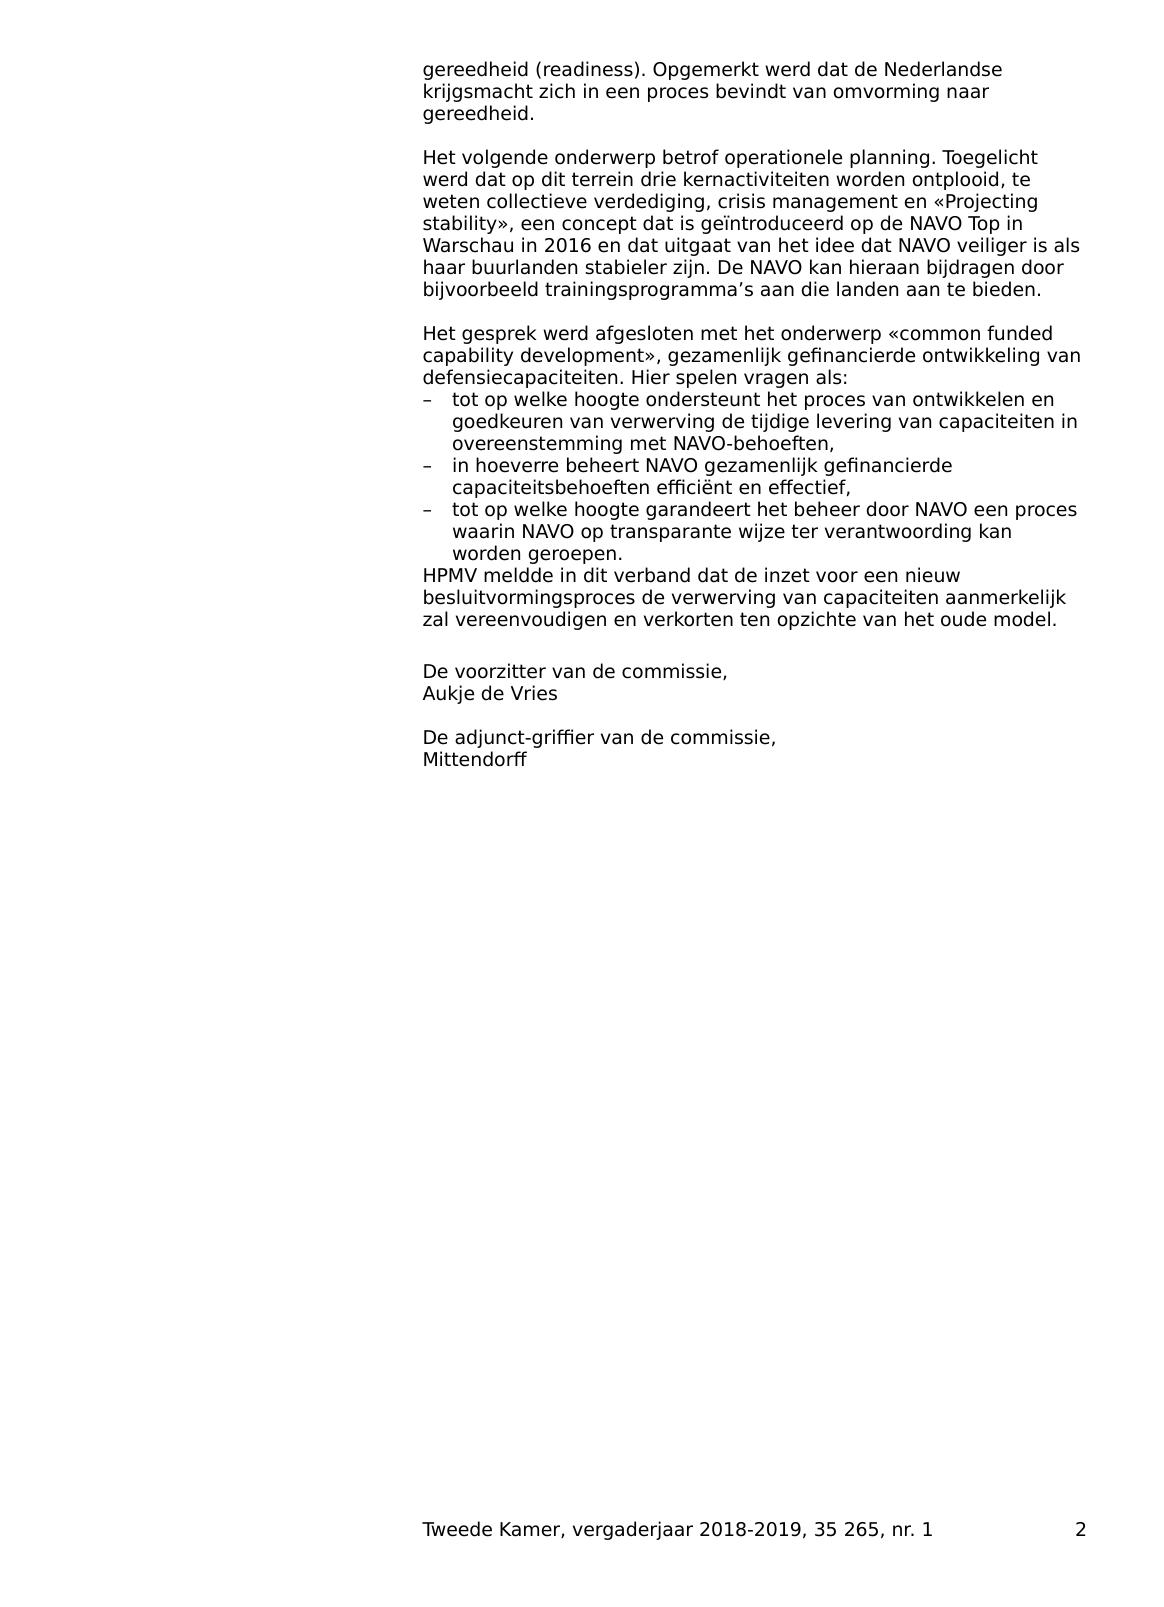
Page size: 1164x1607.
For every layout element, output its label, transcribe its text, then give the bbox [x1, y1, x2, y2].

text – tot op welke hoogte garandeert het beheer door NAVO een proces waarin NAVO op transparante wijze ter verantwoording kan worden geroepen. [422, 499, 1087, 565]
text De adjunct-griffier van de commissie, Mittendorff [422, 727, 1087, 771]
text Het volgende onderwerp betrof operationele planning. Toegelicht werd dat op dit terrein drie kernactiviteiten worden ontplooid, te weten collectieve verdediging, crisis management en «Projecting stability», een concept dat is geïntroduceerd op de NAVO Top in Warschau in 2016 en dat uitgaat van het idee dat NAVO veiliger is als haar buurlanden stabieler zijn. De NAVO kan hieraan bijdragen door bijvoorbeeld trainingsprogramma’s aan die landen aan te bieden. [422, 147, 1087, 301]
text – tot op welke hoogte ondersteunt het proces van ontwikkelen en goedkeuren van verwerving de tijdige levering van capaciteiten in overeenstemming met NAVO-behoeften, [422, 389, 1087, 455]
text gereedheid (readiness). Opgemerkt werd dat de Nederlandse krijgsmacht zich in een proces bevindt van omvorming naar gereedheid. [422, 59, 1087, 125]
text – in hoeverre beheert NAVO gezamenlijk gefinancierde capaciteitsbehoeften efficiënt en effectief, [422, 455, 1087, 499]
text HPMV meldde in dit verband dat de inzet voor een nieuw besluitvormingsproces de verwerving van capaciteiten aanmerkelijk zal vereenvoudigen en verkorten ten opzichte van het oude model. [422, 565, 1087, 631]
text Het gesprek werd afgesloten met het onderwerp «common funded capability development», gezamenlijk gefinancierde ontwikkeling van defensiecapaciteiten. Hier spelen vragen als: [422, 323, 1087, 389]
text De voorzitter van de commissie, Aukje de Vries [422, 661, 1087, 705]
